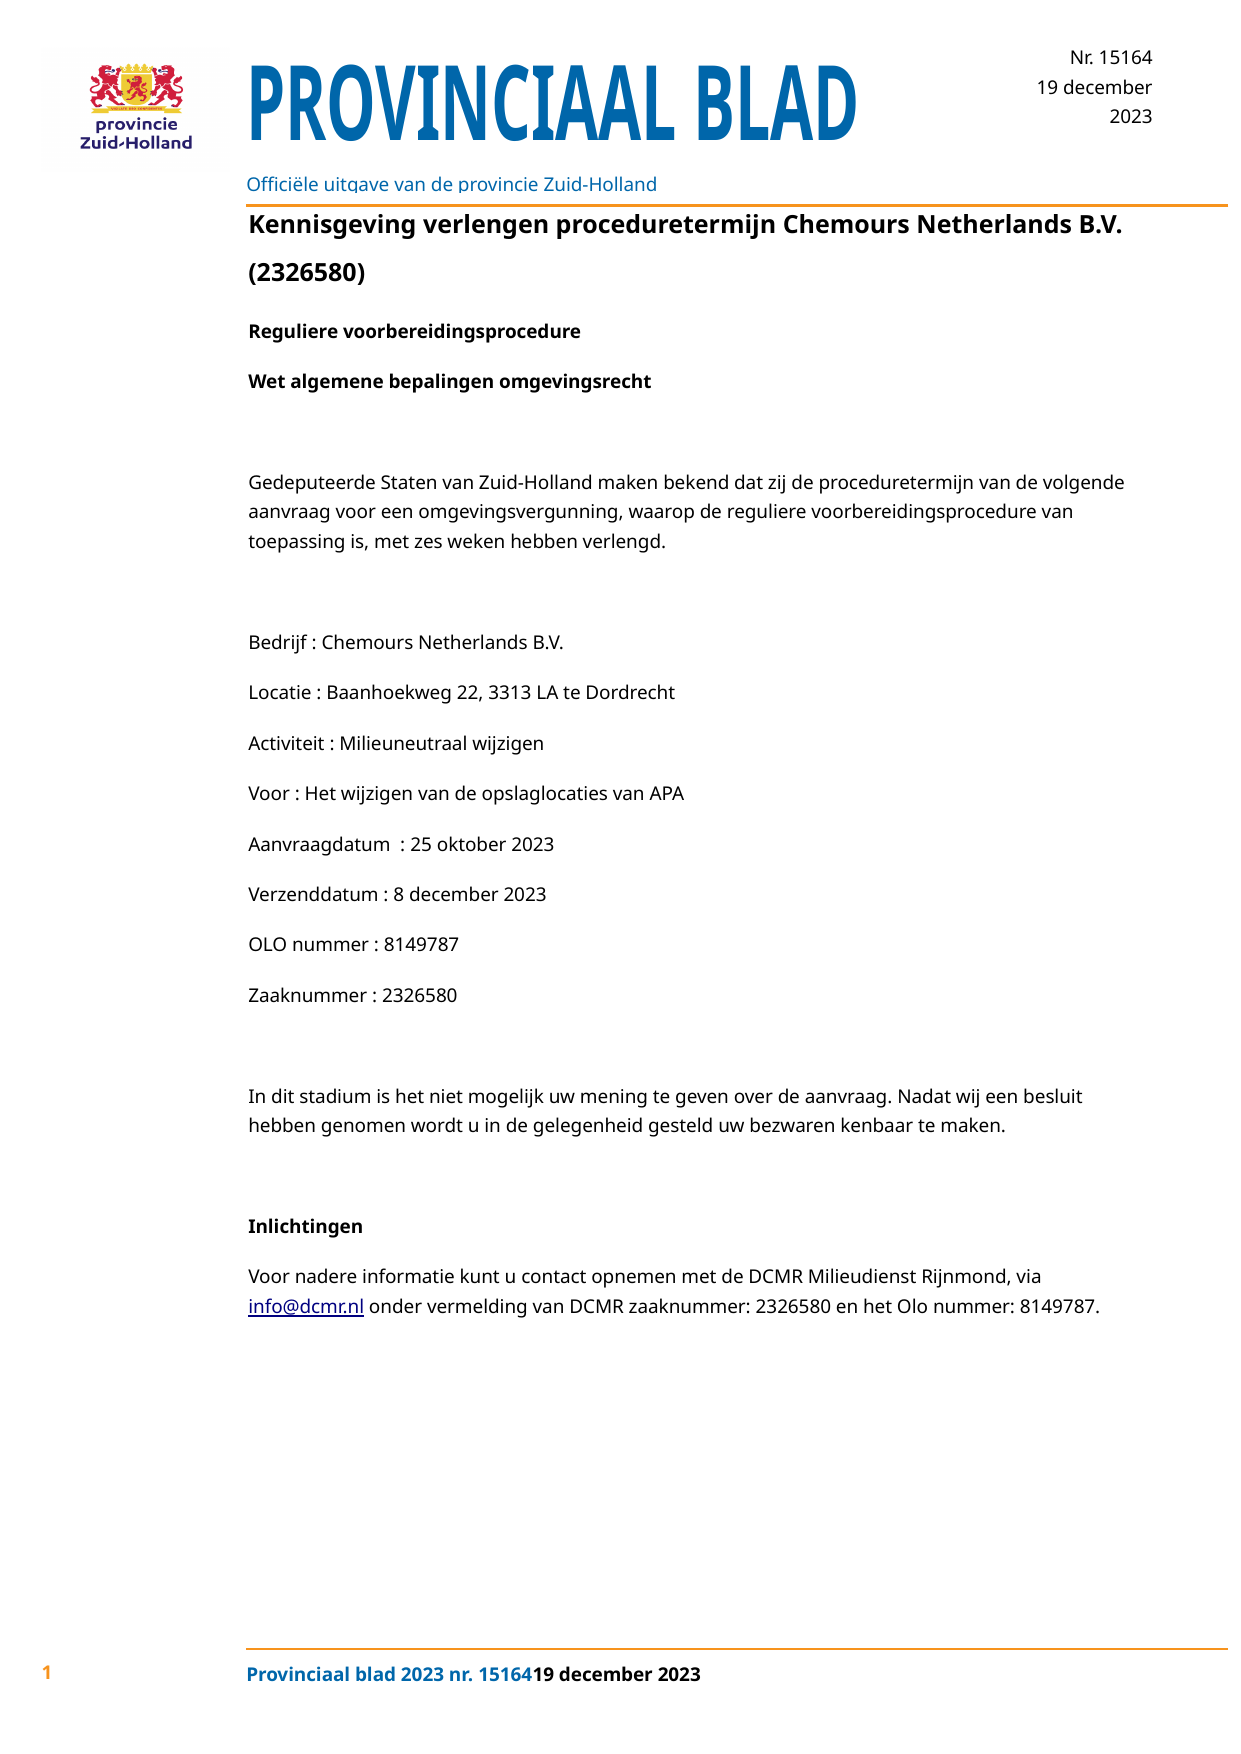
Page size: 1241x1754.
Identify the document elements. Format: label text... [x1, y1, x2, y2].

text Voor : Het wijzigen van de opslaglocaties van APA [248, 780, 1152, 806]
text OLO nummer : 8149787 [248, 932, 1152, 957]
text In dit stadium is het niet mogelijk uw mening te geven over de aanvraag. Nadat wij een besluit hebben genomen wordt u in de gelegenheid gesteld uw bezwaren kenbaar te maken. [248, 1083, 1152, 1138]
text Wet algemene bepalingen omgevingsrecht [248, 368, 1152, 394]
text Voor nadere informatie kunt u contact opnemen met de DCMR Milieudienst Rijnmond, via info@dcmr.nl onder vermelding van DCMR zaaknummer: 2326580 en het Olo nummer: 8149787. [248, 1264, 1152, 1319]
text Inlichtingen [248, 1213, 1152, 1239]
picture [41, 47, 231, 172]
text Reguliere voorbereidingsprocedure [248, 318, 1152, 344]
text Zaaknummer : 2326580 [248, 982, 1152, 1008]
text Gedeputeerde Staten van Zuid-Holland maken bekend dat zij de proceduretermijn van de volgende aanvraag voor een omgevingsvergunning, waarop de reguliere voorbereidingsprocedure van toepassing is, met zes weken hebben verlengd. [248, 469, 1152, 554]
text Aanvraagdatum : 25 oktober 2023 [248, 831, 1152, 857]
text Locatie : Baanhoekweg 22, 3313 LA te Dordrecht [248, 679, 1152, 705]
text Kennisgeving verlengen proceduretermijn Chemours Netherlands B.V. (2326580) [248, 207, 1152, 288]
text Activiteit : Milieuneutraal wijzigen [248, 730, 1152, 756]
text Bedrijf : Chemours Netherlands B.V. [248, 629, 1152, 655]
text Verzenddatum : 8 december 2023 [248, 881, 1152, 907]
